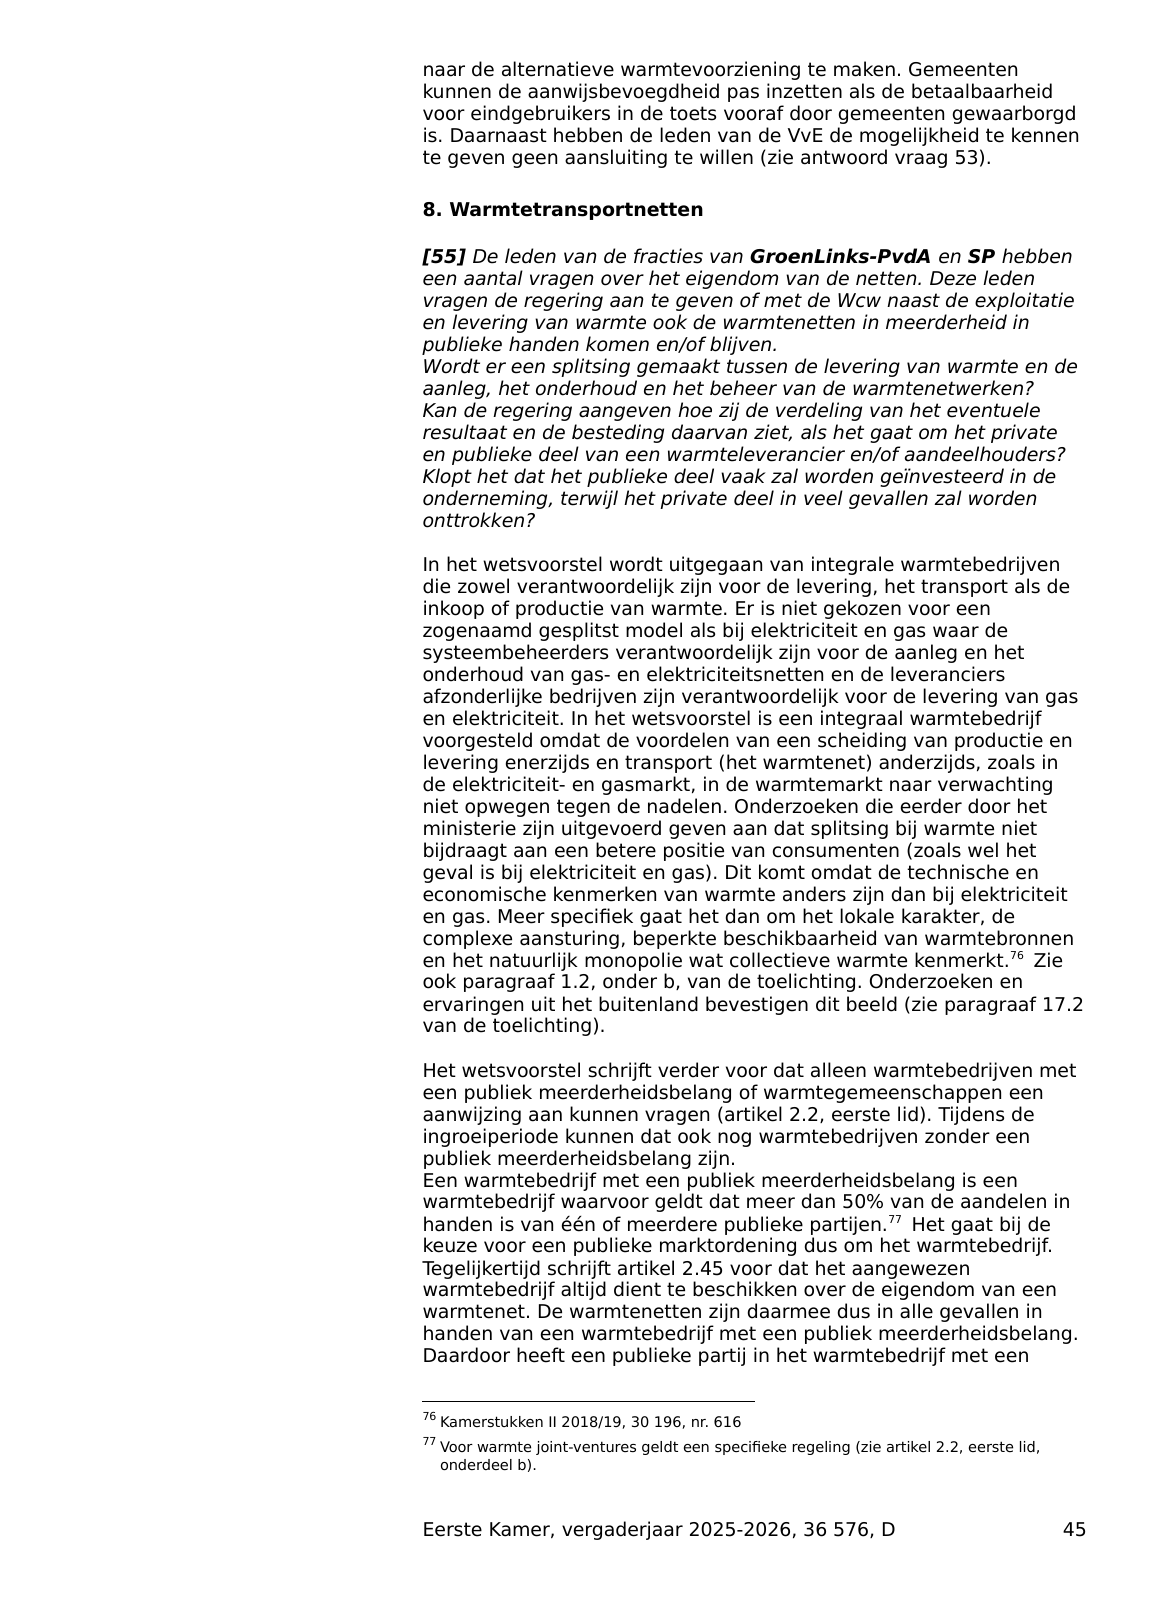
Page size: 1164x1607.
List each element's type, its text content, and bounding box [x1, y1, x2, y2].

subtitle 8. Warmtetransportnetten [422, 199, 1087, 221]
text Kan de regering aangeven hoe zij de verdeling van het eventuele resultaat en de besteding daarvan ziet, als het gaat om het private en publieke deel van een warmteleverancier en/of aandeelhouders? Klopt het dat het publieke deel vaak zal worden geïnvesteerd in de onderneming, terwijl het private deel in veel gevallen zal worden onttrokken? [422, 400, 1087, 532]
text naar de alternatieve warmtevoorziening te maken. Gemeenten kunnen de aanwijsbevoegdheid pas inzetten als de betaalbaarheid voor eindgebruikers in de toets vooraf door gemeenten gewaarborgd is. Daarnaast hebben de leden van de VvE de mogelijkheid te kennen te geven geen aansluiting te willen (zie antwoord vraag 53). [422, 59, 1087, 169]
text Een warmtebedrijf met een publiek meerderheidsbelang is een warmtebedrijf waarvoor geldt dat meer dan 50% van de aandelen in handen is van één of meerdere publieke partijen. Het gaat bij de keuze voor een publieke marktordening dus om het warmtebedrijf. Tegelijkertijd schrijft artikel 2.45 voor dat het aangewezen warmtebedrijf altijd dient te beschikken over de eigendom van een warmtenet. De warmtenetten zijn daarmee dus in alle gevallen in handen van een warmtebedrijf met een publiek meerderheidsbelang. Daardoor heeft een publieke partij in het warmtebedrijf met een [422, 1169, 1087, 1367]
text Wordt er een splitsing gemaakt tussen de levering van warmte en de aanleg, het onderhoud en het beheer van de warmtenetwerken? [422, 356, 1087, 400]
text Het wetsvoorstel schrijft verder voor dat alleen warmtebedrijven met een publiek meerderheidsbelang of warmtegemeenschappen een aanwijzing aan kunnen vragen (artikel 2.2, eerste lid). Tijdens de ingroeiperiode kunnen dat ook nog warmtebedrijven zonder een publiek meerderheidsbelang zijn. [422, 1059, 1087, 1169]
text Voor warmte joint-ventures geldt een specifieke regeling (zie artikel 2.2, eerste lid, onderdeel b). [422, 1435, 1087, 1474]
text In het wetsvoorstel wordt uitgegaan van integrale warmtebedrijven die zowel verantwoordelijk zijn voor de levering, het transport als de inkoop of productie van warmte. Er is niet gekozen voor een zogenaamd gesplitst model als bij elektriciteit en gas waar de systeembeheerders verantwoordelijk zijn voor de aanleg en het onderhoud van gas- en elektriciteitsnetten en de leveranciers afzonderlijke bedrijven zijn verantwoordelijk voor de levering van gas en elektriciteit. In het wetsvoorstel is een integraal warmtebedrijf voorgesteld omdat de voordelen van een scheiding van productie en levering enerzijds en transport (het warmtenet) anderzijds, zoals in de elektriciteit- en gasmarkt, in de warmtemarkt naar verwachting niet opwegen tegen de nadelen. Onderzoeken die eerder door het ministerie zijn uitgevoerd geven aan dat splitsing bij warmte niet bijdraagt aan een betere positie van consumenten (zoals wel het geval is bij elektriciteit en gas). Dit komt omdat de technische en economische kenmerken van warmte anders zijn dan bij elektriciteit en gas. Meer specifiek gaat het dan om het lokale karakter, de complexe aansturing, beperkte beschikbaarheid van warmtebronnen en het natuurlijk monopolie wat collectieve warmte kenmerkt. Zie ook paragraaf 1.2, onder b, van de toelichting. Onderzoeken en ervaringen uit het buitenland bevestigen dit beeld (zie paragraaf 17.2 van de toelichting). [422, 554, 1087, 1037]
text Kamerstukken II 2018/19, 30 196, nr. 616 [422, 1410, 1087, 1432]
text [55] De leden van de fracties van GroenLinks-PvdA en SP hebben een aantal vragen over het eigendom van de netten. Deze leden vragen de regering aan te geven of met de Wcw naast de exploitatie en levering van warmte ook de warmtenetten in meerderheid in publieke handen komen en/of blijven. [422, 246, 1087, 356]
